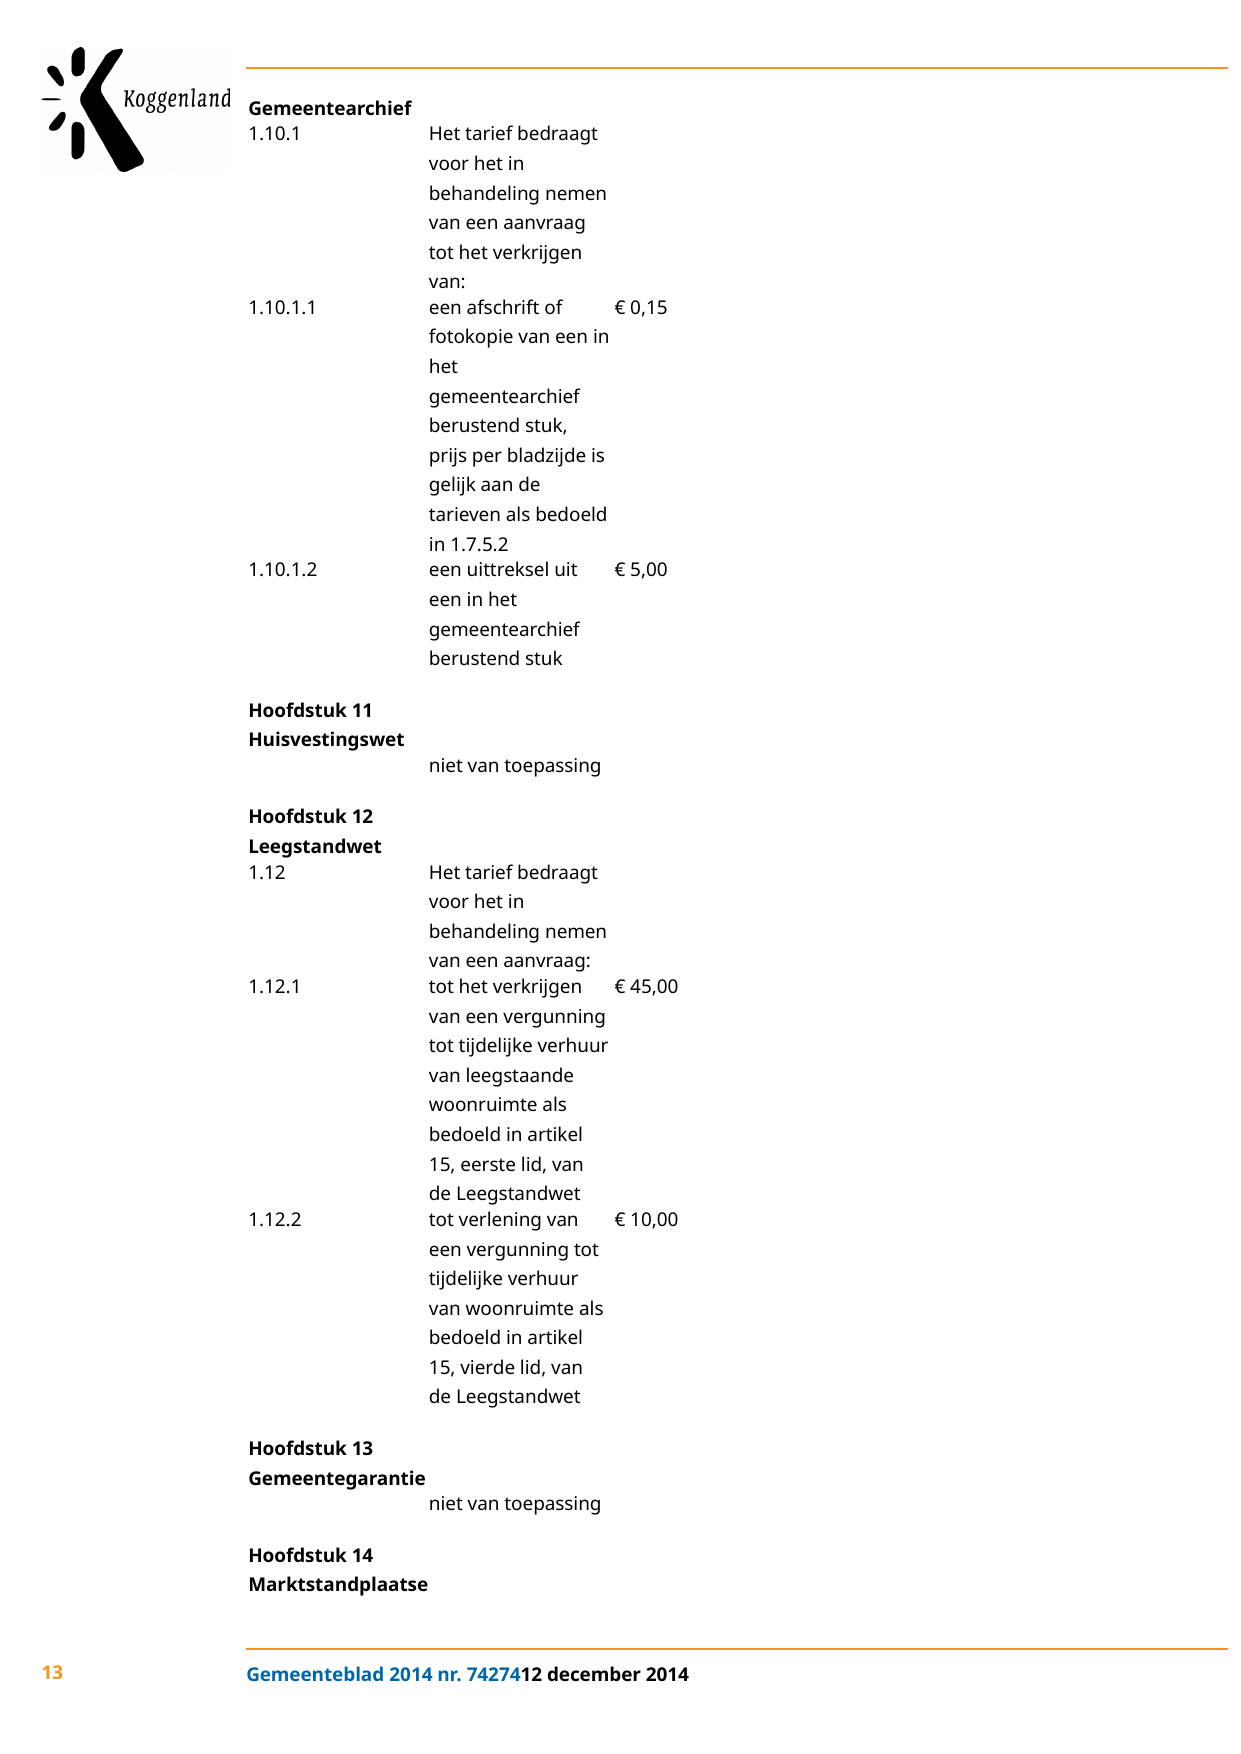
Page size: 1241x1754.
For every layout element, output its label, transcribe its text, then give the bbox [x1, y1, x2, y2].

table_cell [429, 1542, 609, 1597]
table_cell [609, 859, 790, 973]
table_cell [429, 778, 609, 803]
table_cell [971, 1409, 1152, 1435]
table_cell tot het verkrijgen van een vergunning tot tijdelijke verhuur van leegstaande woonruimte als bedoeld in artikel 15, eerste lid, van de Leegstandwet [429, 973, 609, 1206]
table_cell [971, 1206, 1152, 1409]
table_cell [248, 752, 429, 778]
table_cell Het tarief bedraagt voor het in behandeling nemen van een aanvraag tot het verkrijgen van: [429, 121, 609, 294]
table_cell [790, 294, 971, 557]
table_cell [248, 1409, 429, 1435]
table_cell [790, 778, 971, 803]
table_cell [429, 95, 609, 121]
table_cell 1.12 [248, 859, 429, 973]
table_cell Hoofdstuk 11 Huisvestingswet [248, 697, 429, 752]
table_cell [790, 95, 971, 121]
table_cell [248, 1490, 429, 1516]
table_cell Hoofdstuk 12 Leegstandwet [248, 804, 429, 859]
table_cell [971, 671, 1152, 697]
table_cell [790, 1206, 971, 1409]
table_cell [971, 557, 1152, 671]
table_cell [609, 778, 790, 803]
table_cell [971, 752, 1152, 778]
table_cell 1.10.1.2 [248, 557, 429, 671]
table_cell [609, 697, 790, 752]
table_cell [790, 1409, 971, 1435]
table_cell € 5,00 [609, 557, 790, 671]
table_cell Hoofdstuk 14 Marktstandplaatse [248, 1542, 429, 1597]
table_cell [971, 1490, 1152, 1516]
table_cell [429, 1435, 609, 1490]
table_cell [790, 1542, 971, 1597]
table_cell [609, 804, 790, 859]
table_cell niet van toepassing [429, 1490, 609, 1516]
table_cell [609, 95, 790, 121]
table_cell tot verlening van een vergunning tot tijdelijke verhuur van woonruimte als bedoeld in artikel 15, vierde lid, van de Leegstandwet [429, 1206, 609, 1409]
table_cell [609, 121, 790, 294]
table_cell [609, 671, 790, 697]
table_cell [429, 1516, 609, 1542]
table_cell [609, 1516, 790, 1542]
table_cell [609, 1409, 790, 1435]
table_cell [790, 697, 971, 752]
table_cell [971, 294, 1152, 557]
table_cell [609, 752, 790, 778]
table_cell [971, 859, 1152, 973]
table_cell [248, 671, 429, 697]
table_cell [429, 1409, 609, 1435]
table_cell [790, 859, 971, 973]
table_cell € 0,15 [609, 294, 790, 557]
table_cell [429, 804, 609, 859]
table_cell [790, 121, 971, 294]
table_cell 1.12.2 [248, 1206, 429, 1409]
table_cell Het tarief bedraagt voor het in behandeling nemen van een aanvraag: [429, 859, 609, 973]
table_cell [971, 1516, 1152, 1542]
table_cell € 45,00 [609, 973, 790, 1206]
table_cell [790, 752, 971, 778]
table_cell [790, 1435, 971, 1490]
table_cell [609, 1435, 790, 1490]
table_cell [609, 1490, 790, 1516]
table_cell [971, 973, 1152, 1206]
table_cell een afschrift of fotokopie van een in het gemeentearchief berustend stuk, prijs per bladzijde is gelijk aan de tarieven als bedoeld in 1.7.5.2 [429, 294, 609, 557]
table_cell [790, 671, 971, 697]
table_cell [429, 671, 609, 697]
table_cell Gemeentearchief [248, 95, 429, 121]
table_cell [790, 557, 971, 671]
table_cell [790, 1516, 971, 1542]
table_cell [248, 778, 429, 803]
table_cell niet van toepassing [429, 752, 609, 778]
table_cell 1.10.1 [248, 121, 429, 294]
table_cell [971, 778, 1152, 803]
picture [41, 47, 231, 172]
table_cell 1.10.1.1 [248, 294, 429, 557]
table_cell [429, 697, 609, 752]
table_cell 1.12.1 [248, 973, 429, 1206]
table_cell [790, 1490, 971, 1516]
table_cell [609, 1542, 790, 1597]
table_cell [790, 804, 971, 859]
table_cell Hoofdstuk 13 Gemeentegarantie [248, 1435, 429, 1490]
table_cell een uittreksel uit een in het gemeentearchief berustend stuk [429, 557, 609, 671]
table_cell € 10,00 [609, 1206, 790, 1409]
table_cell [971, 121, 1152, 294]
table_cell [790, 973, 971, 1206]
table_cell [248, 1516, 429, 1542]
